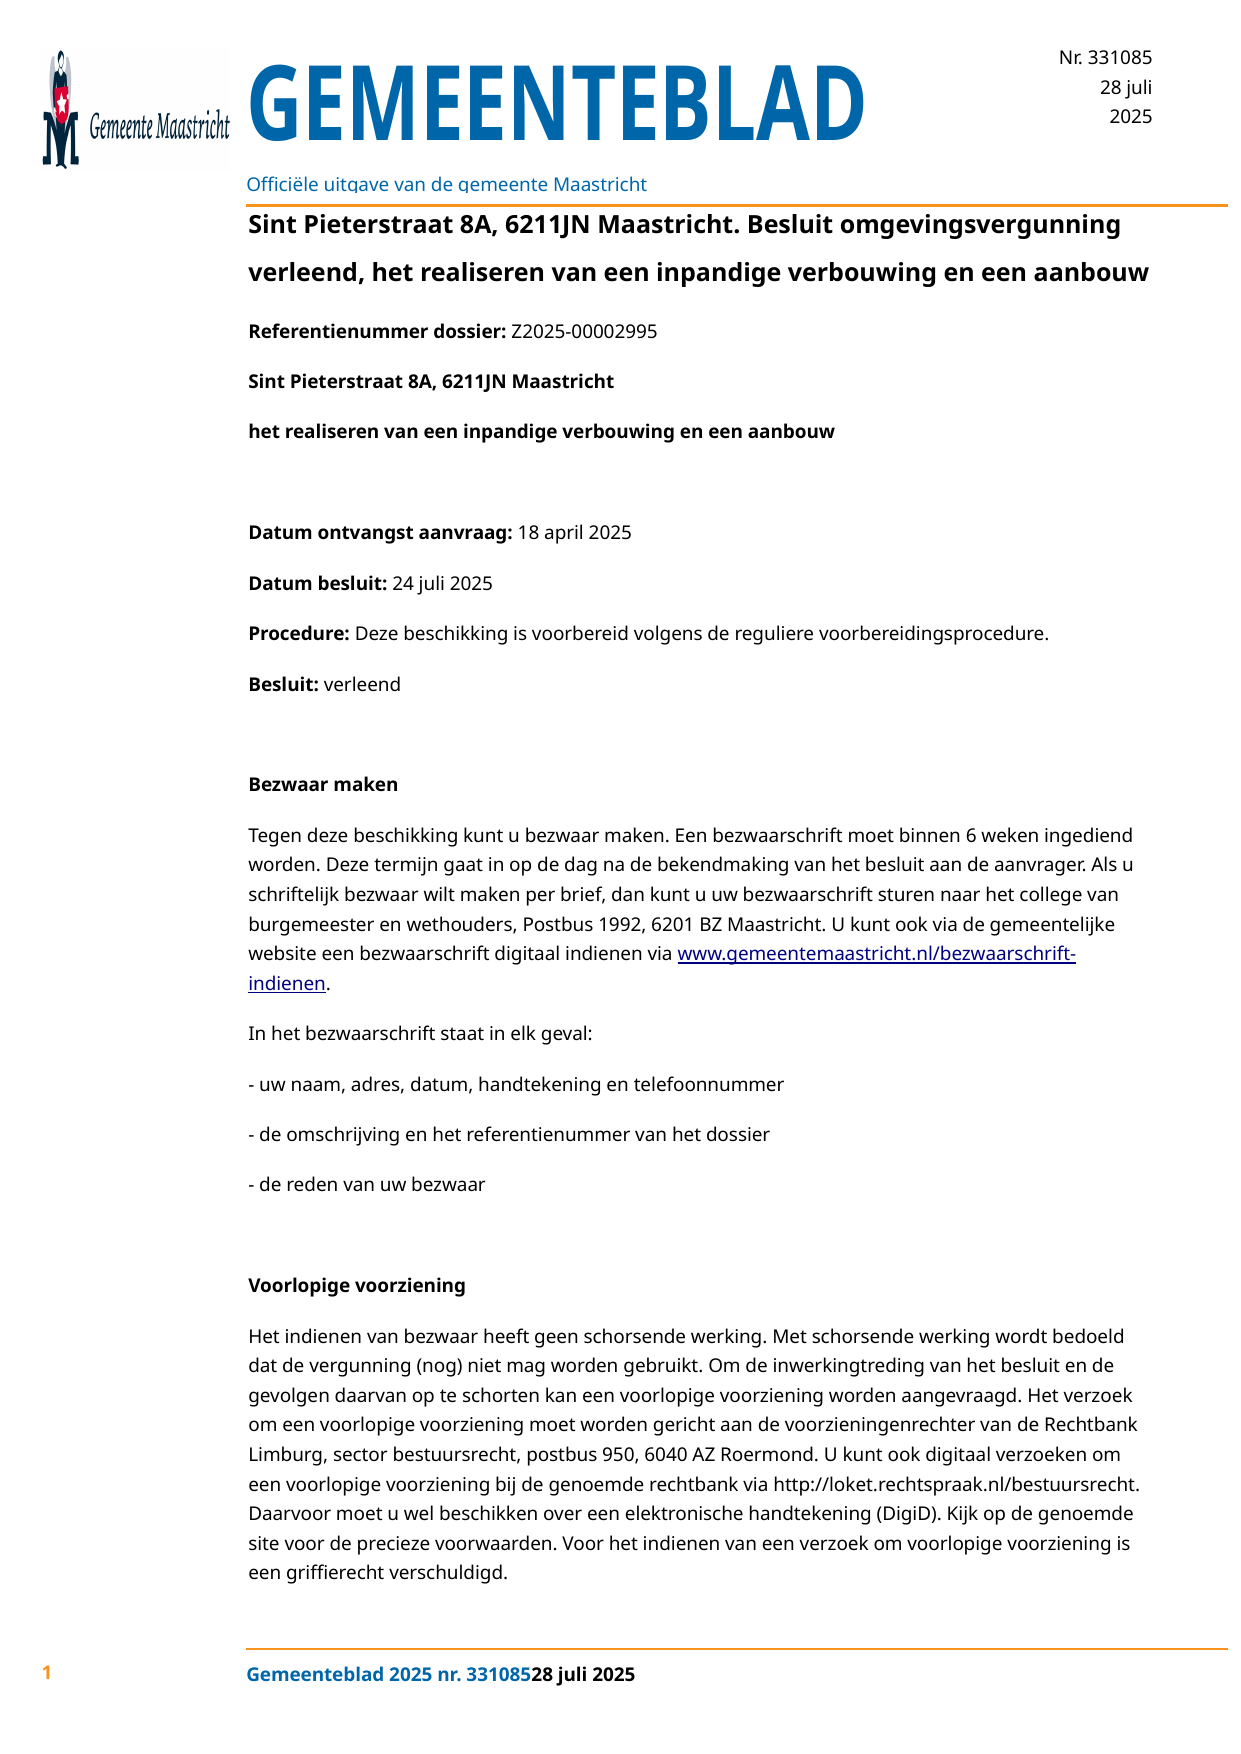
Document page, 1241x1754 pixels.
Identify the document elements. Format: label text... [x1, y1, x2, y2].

text In het bezwaarschrift staat in elk geval: [248, 1020, 1152, 1046]
text Voorlopige voorziening [248, 1272, 1152, 1298]
text Sint Pieterstraat 8A, 6211JN Maastricht [248, 368, 1152, 394]
text Bezwaar maken [248, 772, 1152, 797]
text Datum ontvangst aanvraag: 18 april 2025 [248, 519, 1152, 545]
text het realiseren van een inpandige verbouwing en een aanbouw [248, 419, 1152, 444]
text - de reden van uw bezwaar [248, 1172, 1152, 1197]
text Referentienummer dossier: Z2025-00002995 [248, 318, 1152, 344]
text Procedure: Deze beschikking is voorbereid volgens de reguliere voorbereidingsprocedure. [248, 620, 1152, 646]
text Datum besluit: 24 juli 2025 [248, 570, 1152, 596]
text - uw naam, adres, datum, handtekening en telefoonnummer [248, 1071, 1152, 1097]
text Het indienen van bezwaar heeft geen schorsende werking. Met schorsende werking wordt bedoeld dat de vergunning (nog) niet mag worden gebruikt. Om de inwerkingtreding van het besluit en de gevolgen daarvan op te schorten kan een voorlopige voorziening worden aangevraagd. Het verzoek om een voorlopige voorziening moet worden gericht aan de voorzieningenrechter van de Rechtbank Limburg, sector bestuursrecht, postbus 950, 6040 AZ Roermond. U kunt ook digitaal verzoeken om een voorlopige voorziening bij de genoemde rechtbank via http://loket.rechtspraak.nl/bestuursrecht. Daarvoor moet u wel beschikken over een elektronische handtekening (DigiD). Kijk op de genoemde site voor de precieze voorwaarden. Voor het indienen van een verzoek om voorlopige voorziening is een griffierecht verschuldigd. [248, 1323, 1152, 1585]
text Tegen deze beschikking kunt u bezwaar maken. Een bezwaarschrift moet binnen 6 weken ingediend worden. Deze termijn gaat in op de dag na de bekendmaking van het besluit aan de aanvrager. Als u schriftelijk bezwaar wilt maken per brief, dan kunt u uw bezwaarschrift sturen naar het college van burgemeester en wethouders, Postbus 1992, 6201 BZ Maastricht. U kunt ook via de gemeentelijke website een bezwaarschrift digitaal indienen via www.gemeentemaastricht.nl/bezwaarschrift-indienen. [248, 822, 1152, 996]
text - de omschrijving en het referentienummer van het dossier [248, 1121, 1152, 1147]
text Besluit: verleend [248, 671, 1152, 697]
picture [41, 47, 231, 172]
text Sint Pieterstraat 8A, 6211JN Maastricht. Besluit omgevingsvergunning verleend, het realiseren van een inpandige verbouwing en een aanbouw [248, 207, 1152, 288]
